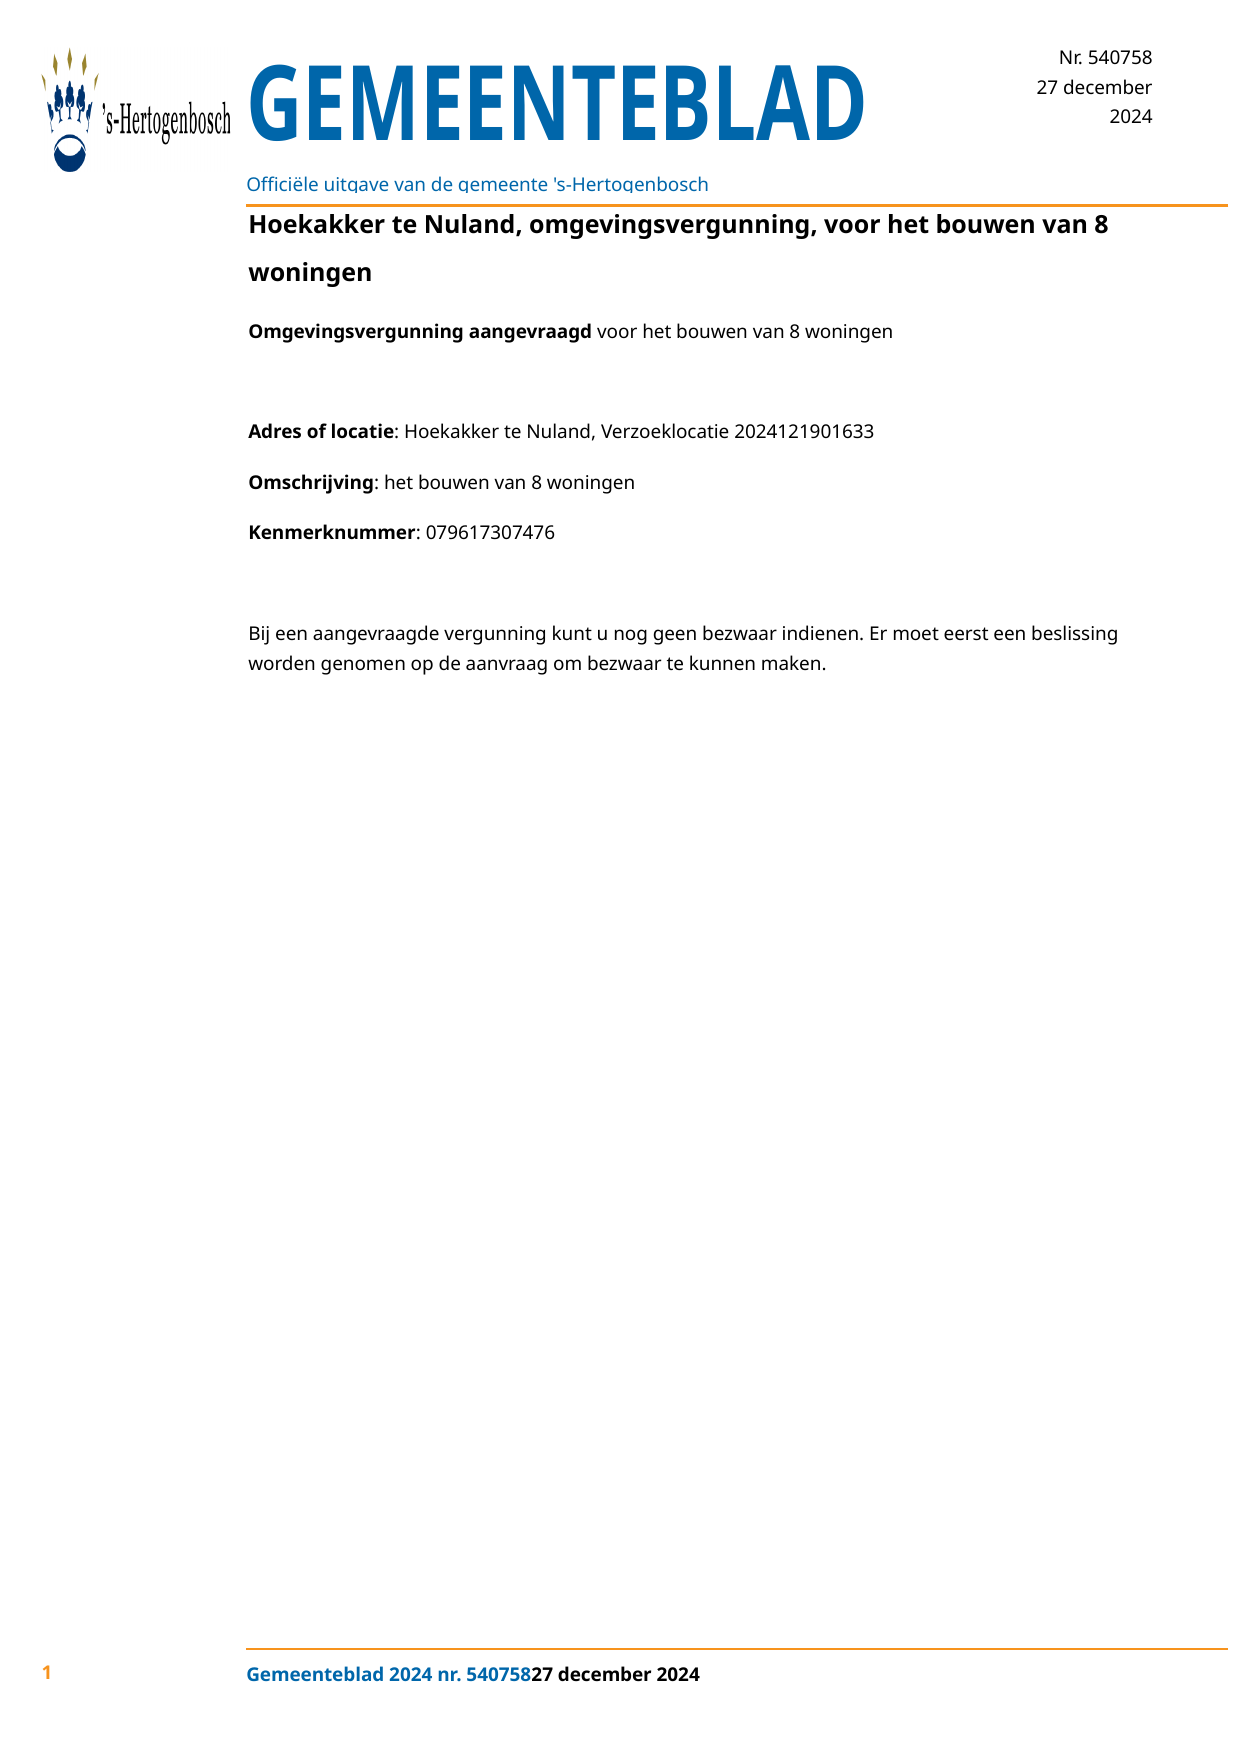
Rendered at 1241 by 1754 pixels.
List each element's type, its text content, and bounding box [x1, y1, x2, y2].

text Kenmerknummer: 079617307476 [248, 519, 1152, 545]
text Bij een aangevraagde vergunning kunt u nog geen bezwaar indienen. Er moet eerst een beslissing worden genomen op de aanvraag om bezwaar te kunnen maken. [248, 620, 1152, 676]
text Hoekakker te Nuland, omgevingsvergunning, voor het bouwen van 8 woningen [248, 207, 1152, 288]
text Omschrijving: het bouwen van 8 woningen [248, 469, 1152, 495]
text Omgevingsvergunning aangevraagd voor het bouwen van 8 woningen [248, 318, 1152, 344]
picture [41, 47, 231, 172]
text Adres of locatie: Hoekakker te Nuland, Verzoeklocatie 2024121901633 [248, 419, 1152, 444]
